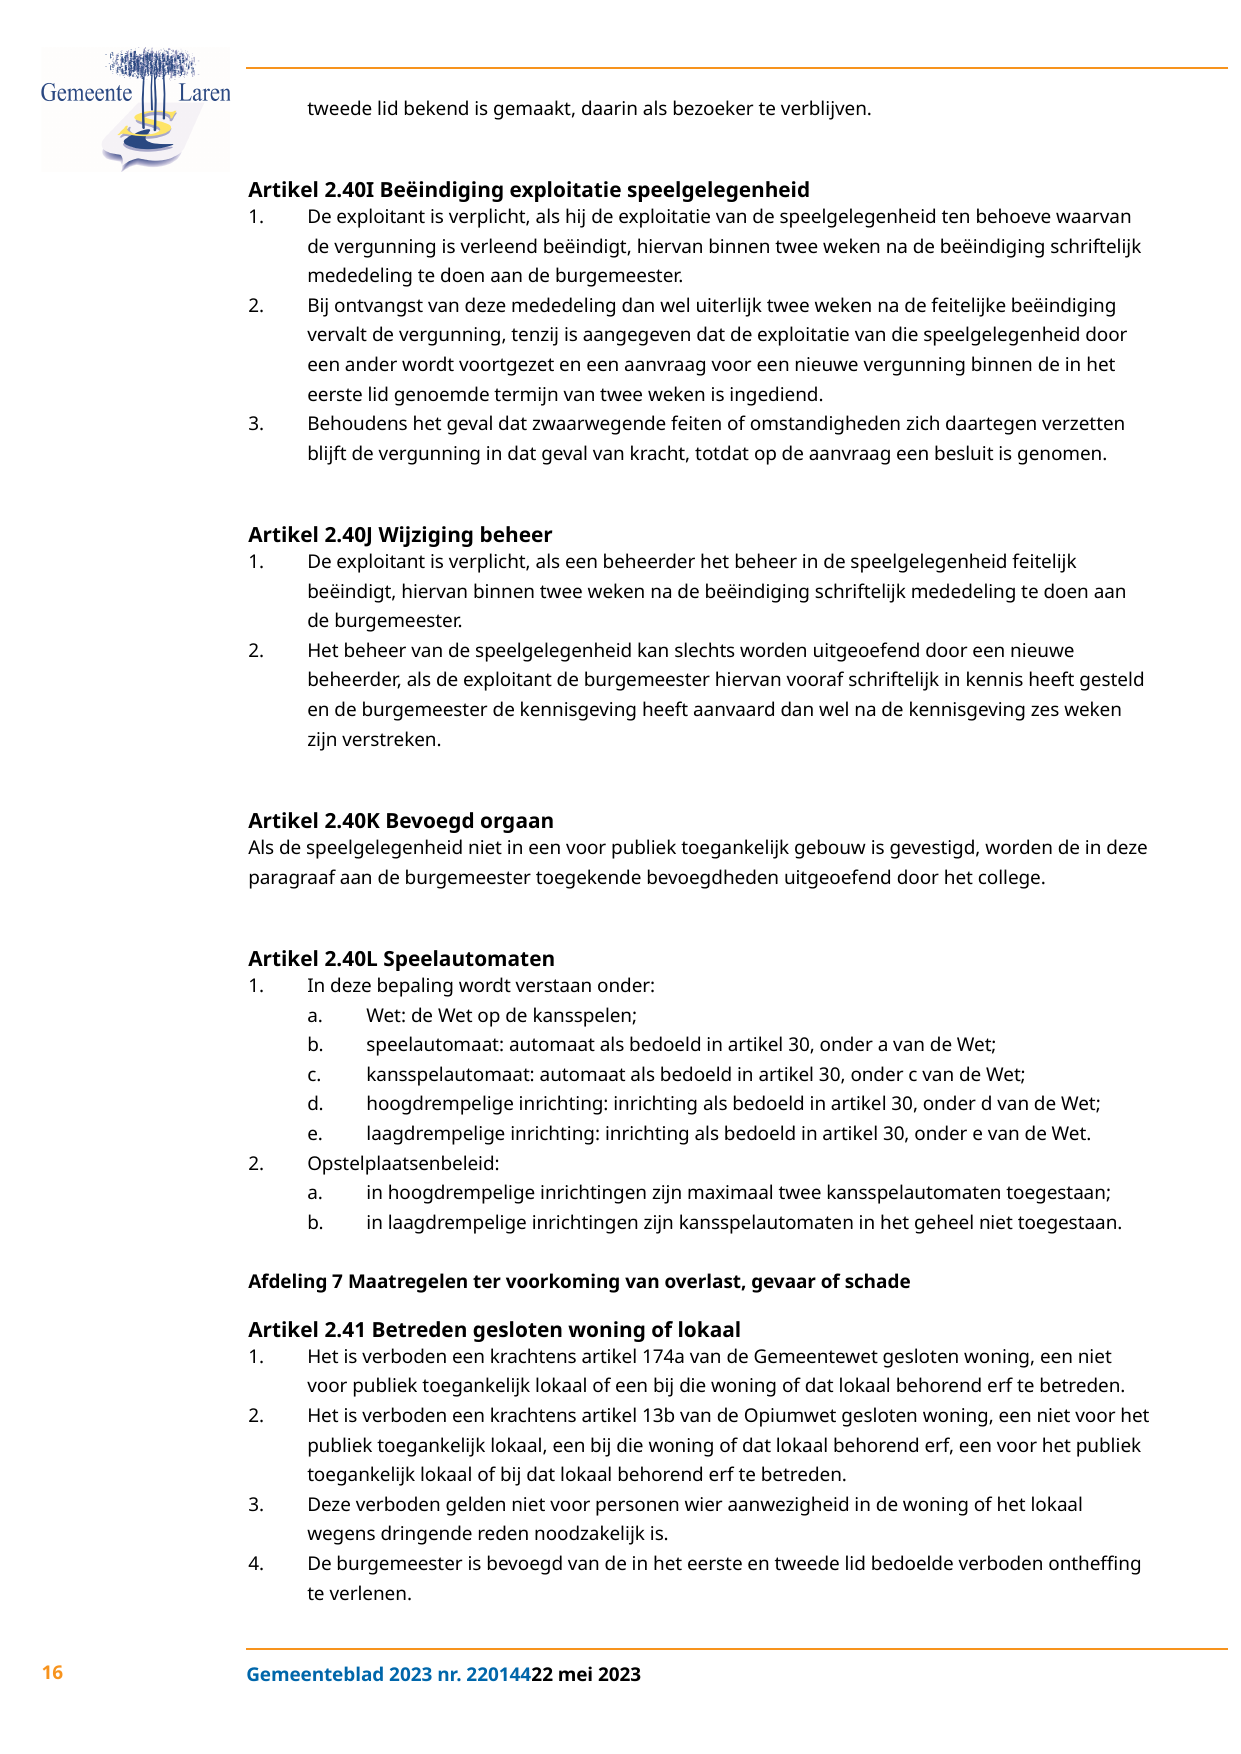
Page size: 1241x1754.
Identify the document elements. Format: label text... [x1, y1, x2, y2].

text Artikel 2.41 Betreden gesloten woning of lokaal [248, 1315, 1152, 1343]
list Behoudens het geval dat zwaarwegende feiten of omstandigheden zich daartegen verzetten blijft de vergunning in dat geval van kracht, totdat op de aanvraag een besluit is genomen. [248, 410, 1152, 466]
text Afdeling 7 Maatregelen ter voorkoming van overlast, gevaar of schade [248, 1268, 1152, 1294]
list laagdrempelige inrichting: inrichting als bedoeld in artikel 30, onder e van de Wet. [307, 1120, 1152, 1146]
text Artikel 2.40L Speelautomaten [248, 944, 1152, 972]
list Bij ontvangst van deze mededeling dan wel uiterlijk twee weken na de feitelijke beëindiging vervalt de vergunning, tenzij is aangegeven dat de exploitatie van die speelgelegenheid door een ander wordt voortgezet en een aanvraag voor een nieuwe vergunning binnen de in het eerste lid genoemde termijn van twee weken is ingediend. [248, 292, 1152, 406]
list in laagdrempelige inrichtingen zijn kansspelautomaten in het geheel niet toegestaan. [307, 1209, 1152, 1235]
list De exploitant is verplicht, als een beheerder het beheer in de speelgelegenheid feitelijk beëindigt, hiervan binnen twee weken na de beëindiging schriftelijk mededeling te doen aan de burgemeester. [248, 548, 1152, 633]
text Artikel 2.40K Bevoegd orgaan [248, 806, 1152, 834]
text Artikel 2.40I Beëindiging exploitatie speelgelegenheid [248, 175, 1152, 203]
text Als de speelgelegenheid niet in een voor publiek toegankelijk gebouw is gevestigd, worden de in deze paragraaf aan de burgemeester toegekende bevoegdheden uitgeoefend door het college. [248, 834, 1152, 889]
text Artikel 2.40J Wijziging beheer [248, 520, 1152, 548]
list tweede lid bekend is gemaakt, daarin als bezoeker te verblijven. [248, 95, 1152, 121]
list Deze verboden gelden niet voor personen wier aanwezigheid in de woning of het lokaal wegens dringende reden noodzakelijk is. [248, 1491, 1152, 1546]
list De burgemeester is bevoegd van de in het eerste en tweede lid bedoelde verboden ontheffing te verlenen. [248, 1550, 1152, 1606]
list hoogdrempelige inrichting: inrichting als bedoeld in artikel 30, onder d van de Wet; [307, 1091, 1152, 1116]
list Het is verboden een krachtens artikel 174a van de Gemeentewet gesloten woning, een niet voor publiek toegankelijk lokaal of een bij die woning of dat lokaal behorend erf te betreden. [248, 1343, 1152, 1398]
list In deze bepaling wordt verstaan onder: [248, 972, 1152, 998]
list Opstelplaatsenbeleid: [248, 1150, 1152, 1176]
list Het is verboden een krachtens artikel 13b van de Opiumwet gesloten woning, een niet voor het publiek toegankelijk lokaal, een bij die woning of dat lokaal behorend erf, een voor het publiek toegankelijk lokaal of bij dat lokaal behorend erf te betreden. [248, 1402, 1152, 1487]
list Het beheer van de speelgelegenheid kan slechts worden uitgeoefend door een nieuwe beheerder, als de exploitant de burgemeester hiervan vooraf schriftelijk in kennis heeft gesteld en de burgemeester de kennisgeving heeft aanvaard dan wel na de kennisgeving zes weken zijn verstreken. [248, 637, 1152, 752]
list Wet: de Wet op de kansspelen; [307, 1002, 1152, 1028]
list De exploitant is verplicht, als hij de exploitatie van de speelgelegenheid ten behoeve waarvan de vergunning is verleend beëindigt, hiervan binnen twee weken na de beëindiging schriftelijk mededeling te doen aan de burgemeester. [248, 203, 1152, 288]
list kansspelautomaat: automaat als bedoeld in artikel 30, onder c van de Wet; [307, 1061, 1152, 1087]
list in hoogdrempelige inrichtingen zijn maximaal twee kansspelautomaten toegestaan; [307, 1179, 1152, 1205]
picture [41, 47, 231, 172]
list speelautomaat: automaat als bedoeld in artikel 30, onder a van de Wet; [307, 1031, 1152, 1057]
